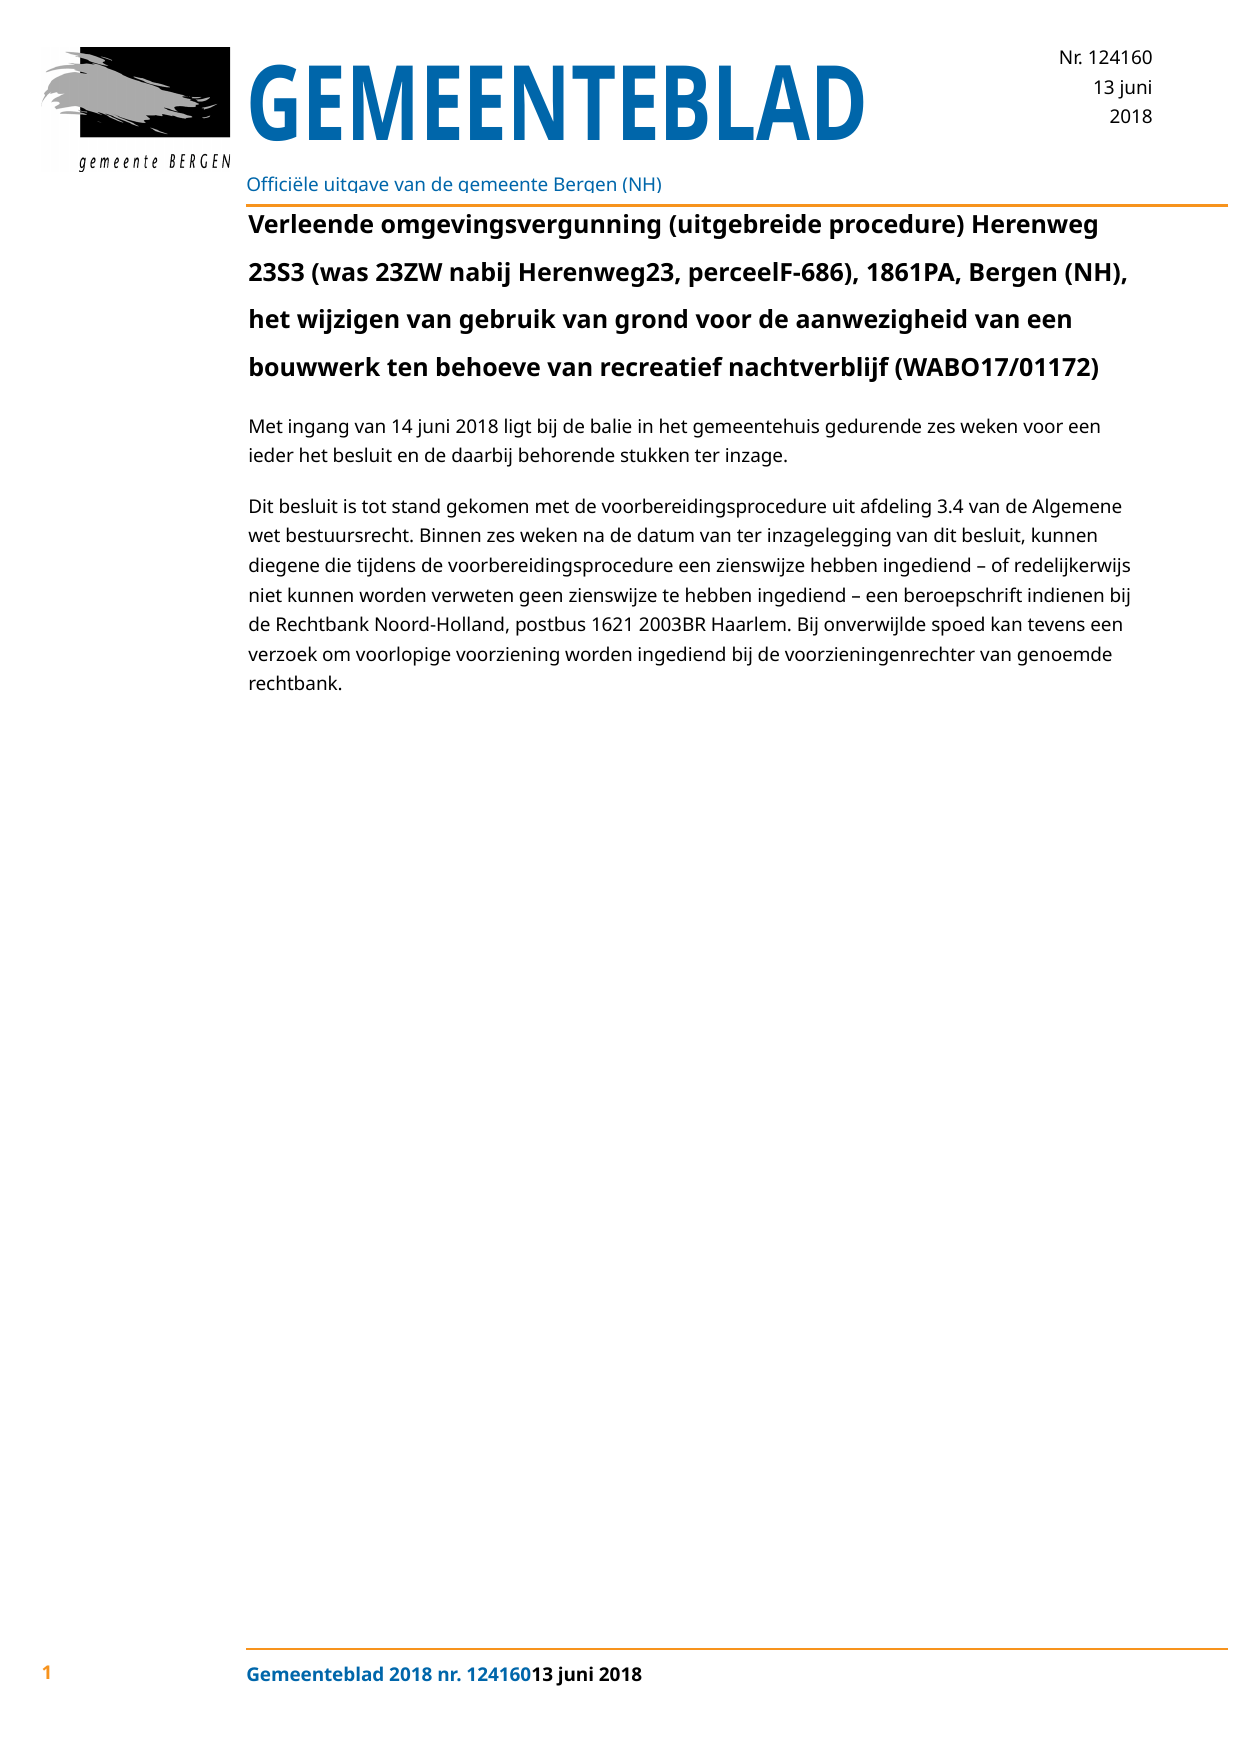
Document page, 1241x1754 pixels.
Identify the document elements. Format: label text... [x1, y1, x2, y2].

text Met ingang van 14 juni 2018 ligt bij de balie in het gemeentehuis gedurende zes weken voor een ieder het besluit en de daarbij behorende stukken ter inzage. [248, 413, 1152, 468]
picture [41, 47, 231, 172]
text Verleende omgevingsvergunning (uitgebreide procedure) Herenweg 23S3 (was 23ZW nabij Herenweg23, perceelF-686), 1861PA, Bergen (NH), het wijzigen van gebruik van grond voor de aanwezigheid van een bouwwerk ten behoeve van recreatief nachtverblijf (WABO17/01172) [248, 207, 1152, 384]
text Dit besluit is tot stand gekomen met de voorbereidingsprocedure uit afdeling 3.4 van de Algemene wet bestuursrecht. Binnen zes weken na de datum van ter inzagelegging van dit besluit, kunnen diegene die tijdens de voorbereidingsprocedure een zienswijze hebben ingediend – of redelijkerwijs niet kunnen worden verweten geen zienswijze te hebben ingediend – een beroepschrift indienen bij de Rechtbank Noord-Holland, postbus 1621 2003BR Haarlem. Bij onverwijlde spoed kan tevens een verzoek om voorlopige voorziening worden ingediend bij de voorzieningenrechter van genoemde rechtbank. [248, 493, 1152, 696]
